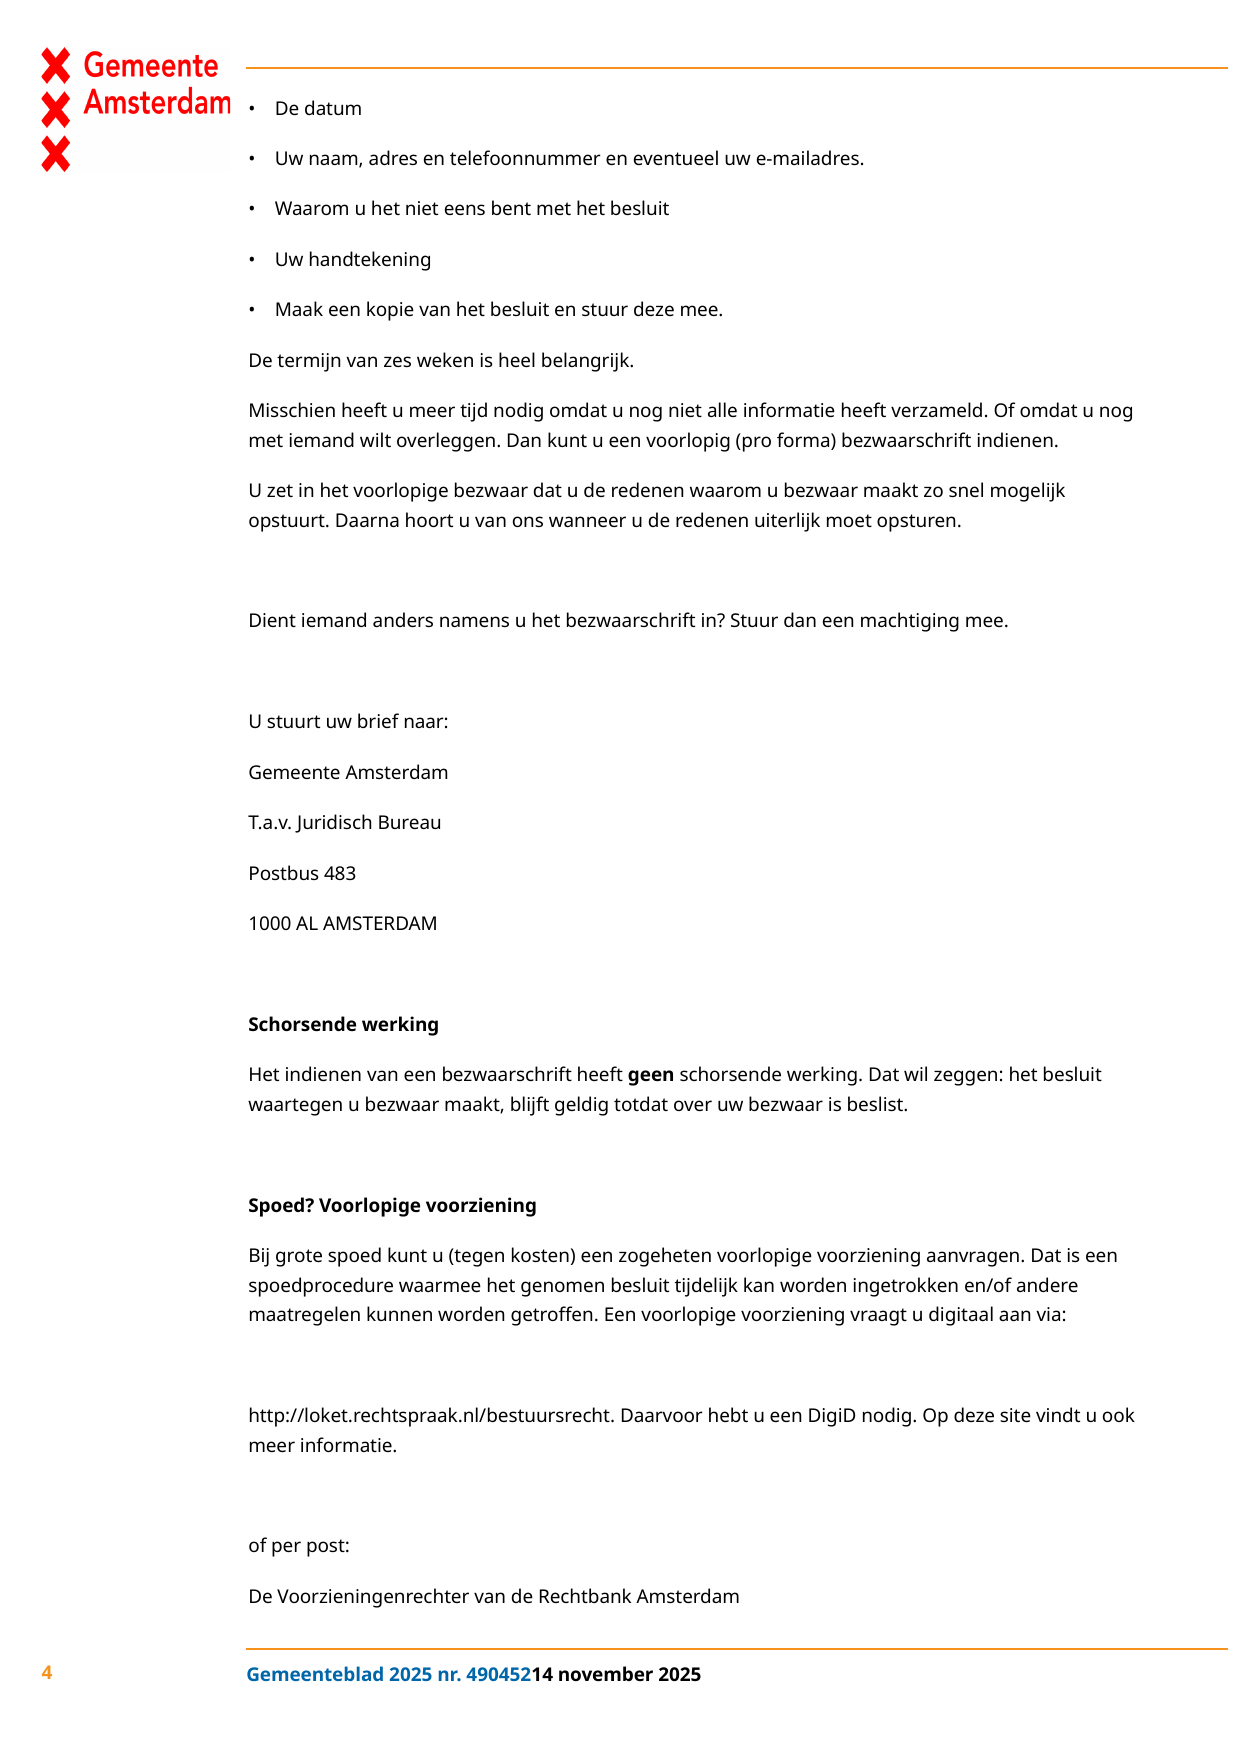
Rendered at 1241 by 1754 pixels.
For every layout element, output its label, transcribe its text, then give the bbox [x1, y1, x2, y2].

text Gemeente Amsterdam [248, 759, 1152, 785]
text Spoed? Voorlopige voorziening [248, 1192, 1152, 1218]
text • Maak een kopie van het besluit en stuur deze mee. [248, 296, 1152, 322]
text Dient iemand anders namens u het bezwaarschrift in? Stuur dan een machtiging mee. [248, 608, 1152, 633]
text Bij grote spoed kunt u (tegen kosten) een zogeheten voorlopige voorziening aanvragen. Dat is een spoedprocedure waarmee het genomen besluit tijdelijk kan worden ingetrokken en/of andere maatregelen kunnen worden getroffen. Een voorlopige voorziening vraagt u digitaal aan via: [248, 1242, 1152, 1327]
text http://loket.rechtspraak.nl/bestuursrecht. Daarvoor hebt u een DigiD nodig. Op deze site vindt u ook meer informatie. [248, 1402, 1152, 1458]
text U zet in het voorlopige bezwaar dat u de redenen waarom u bezwaar maakt zo snel mogelijk opstuurt. Daarna hoort u van ons wanneer u de redenen uiterlijk moet opsturen. [248, 477, 1152, 533]
text Schorsende werking [248, 1011, 1152, 1037]
text Misschien heeft u meer tijd nodig omdat u nog niet alle informatie heeft verzameld. Of omdat u nog met iemand wilt overleggen. Dan kunt u een voorlopig (pro forma) bezwaarschrift indienen. [248, 397, 1152, 453]
text • De datum [248, 95, 1152, 121]
text U stuurt uw brief naar: [248, 708, 1152, 734]
text of per post: [248, 1533, 1152, 1558]
text • Uw handtekening [248, 246, 1152, 272]
text De Voorzieningenrechter van de Rechtbank Amsterdam [248, 1583, 1152, 1609]
text Postbus 483 [248, 860, 1152, 886]
text • Waarom u het niet eens bent met het besluit [248, 196, 1152, 221]
text 1000 AL AMSTERDAM [248, 910, 1152, 936]
text • Uw naam, adres en telefoonnummer en eventueel uw e-mailadres. [248, 145, 1152, 171]
text Het indienen van een bezwaarschrift heeft geen schorsende werking. Dat wil zeggen: het besluit waartegen u bezwaar maakt, blijft geldig totdat over uw bezwaar is beslist. [248, 1061, 1152, 1117]
text T.a.v. Juridisch Bureau [248, 809, 1152, 835]
text De termijn van zes weken is heel belangrijk. [248, 347, 1152, 373]
picture [41, 47, 231, 172]
